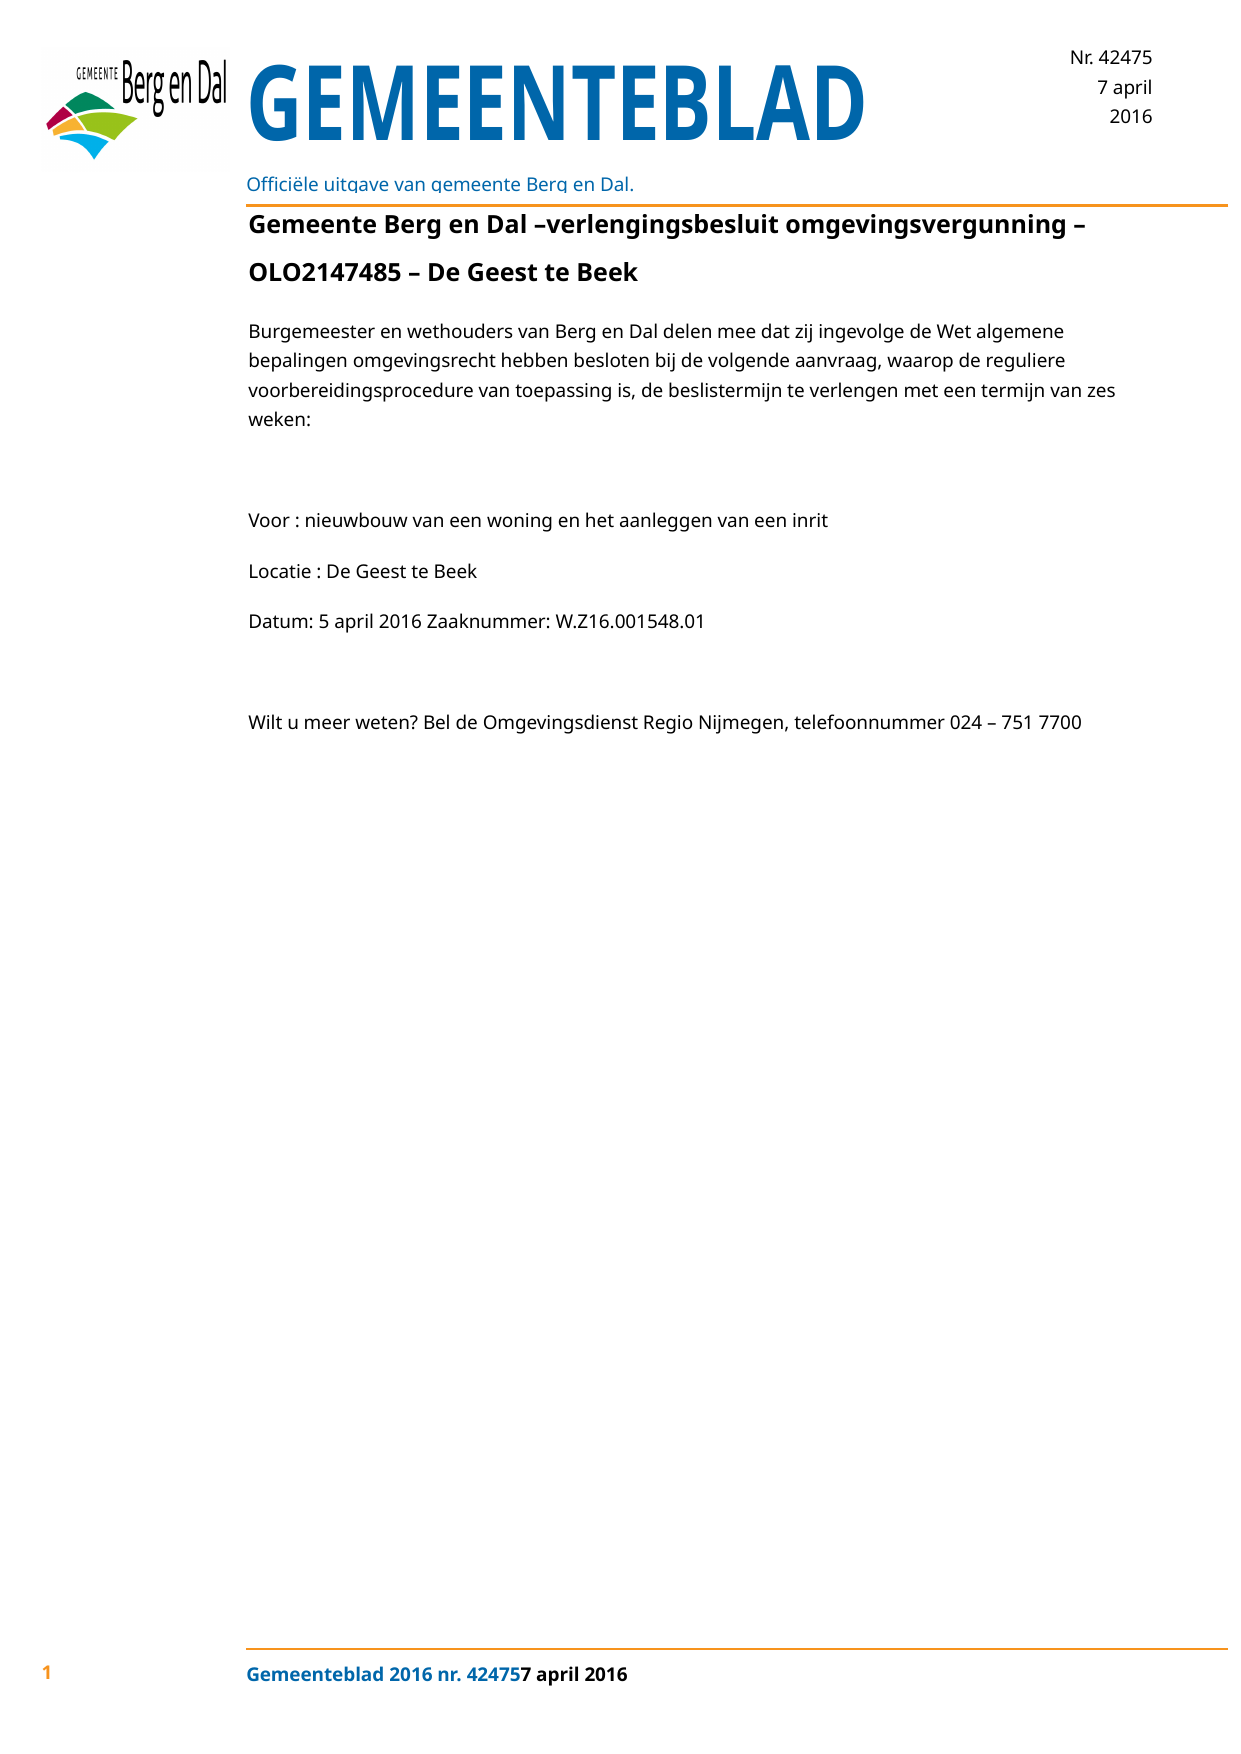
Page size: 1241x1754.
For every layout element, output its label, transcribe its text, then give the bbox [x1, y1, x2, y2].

text Locatie : De Geest te Beek [248, 558, 1152, 584]
text Voor : nieuwbouw van een woning en het aanleggen van een inrit [248, 507, 1152, 533]
text Datum: 5 april 2016 Zaaknummer: W.Z16.001548.01 [248, 608, 1152, 634]
text Gemeente Berg en Dal –verlengingsbesluit omgevingsvergunning – OLO2147485 – De Geest te Beek [248, 207, 1152, 288]
text Burgemeester en wethouders van Berg en Dal delen mee dat zij ingevolge de Wet algemene bepalingen omgevingsrecht hebben besloten bij de volgende aanvraag, waarop de reguliere voorbereidingsprocedure van toepassing is, de beslistermijn te verlengen met een termijn van zes weken: [248, 318, 1152, 432]
text Wilt u meer weten? Bel de Omgevingsdienst Regio Nijmegen, telefoonnummer 024 – 751 7700 [248, 709, 1152, 735]
picture [41, 47, 231, 172]
